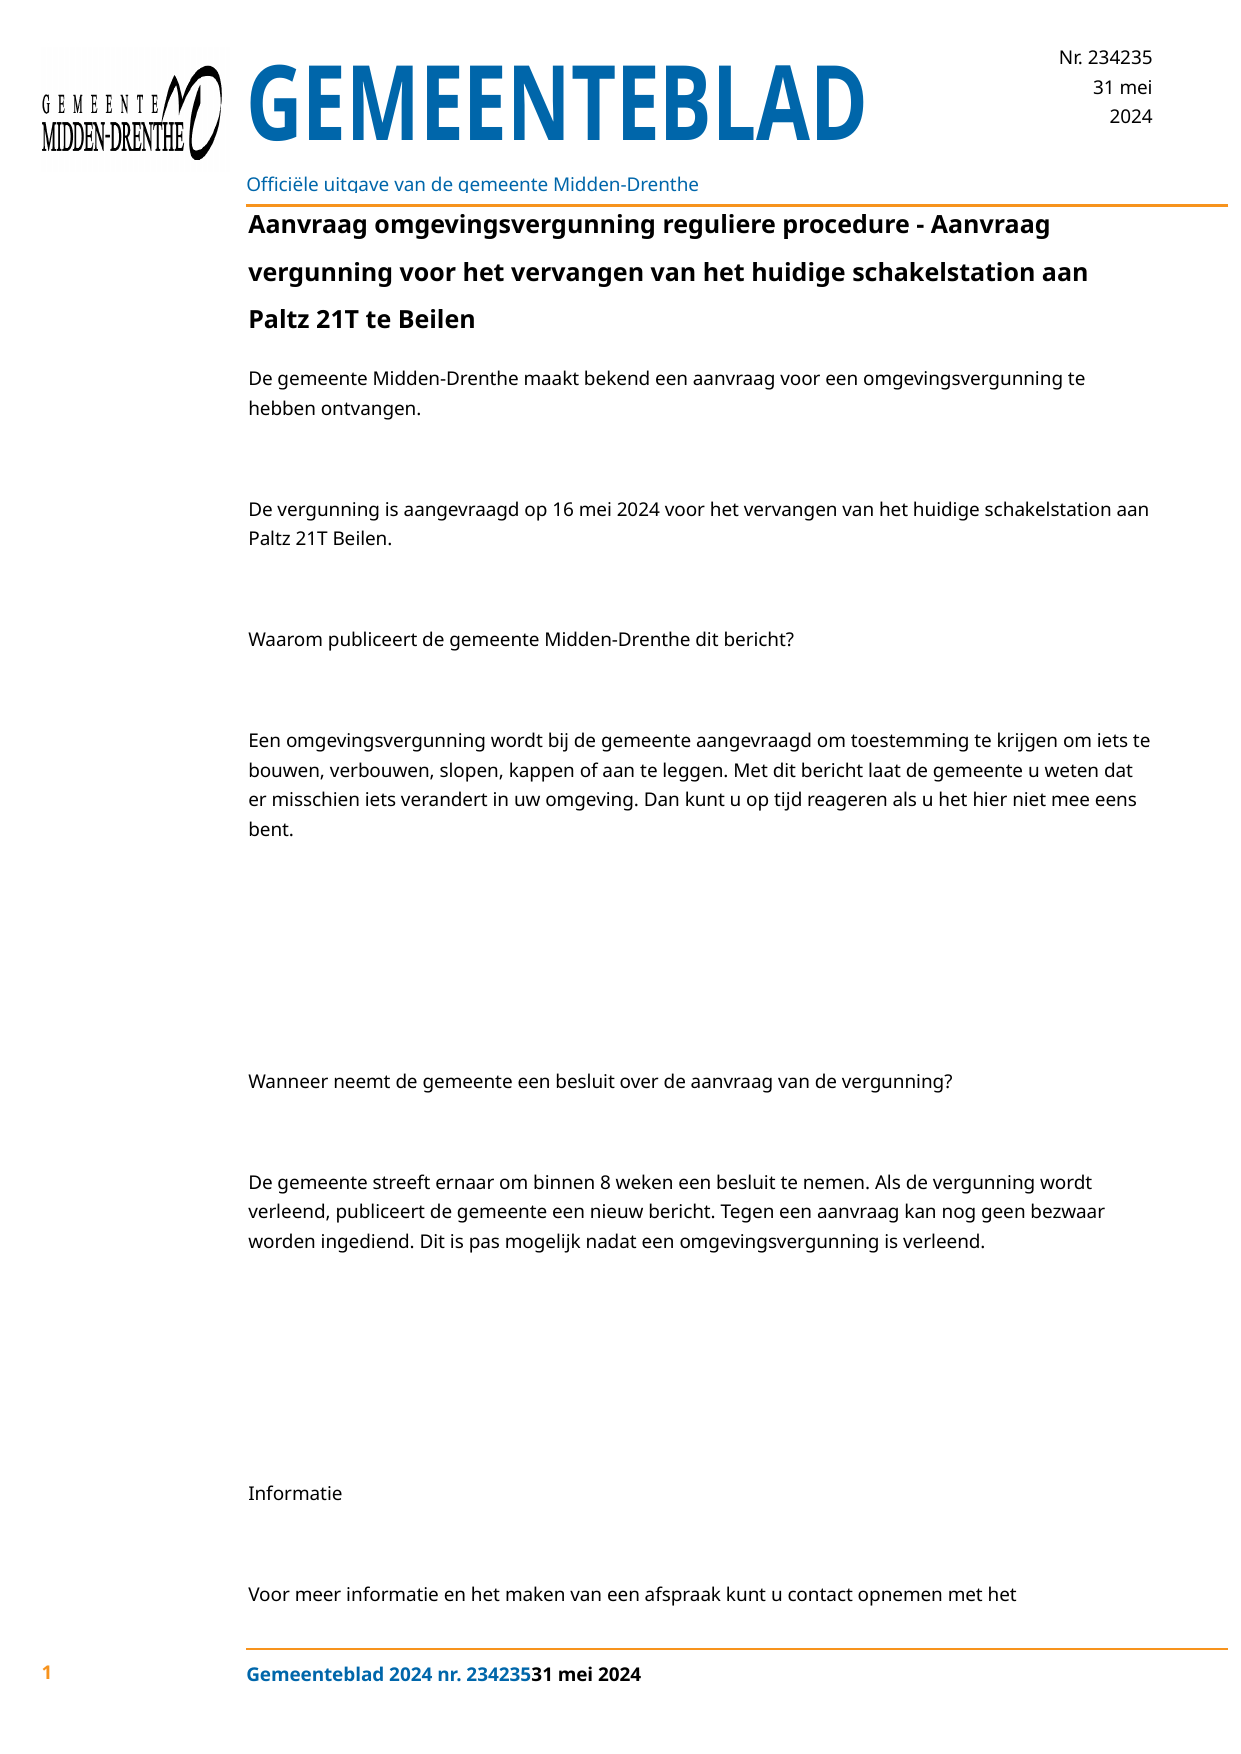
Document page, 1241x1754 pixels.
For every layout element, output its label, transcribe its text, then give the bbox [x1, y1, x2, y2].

text Informatie [248, 1480, 1152, 1506]
text Wanneer neemt de gemeente een besluit over de aanvraag van de vergunning? [248, 1068, 1152, 1094]
picture [41, 47, 231, 172]
text De vergunning is aangevraagd op 16 mei 2024 voor het vervangen van het huidige schakelstation aan Paltz 21T Beilen. [248, 496, 1152, 551]
text Aanvraag omgevingsvergunning reguliere procedure - Aanvraag vergunning voor het vervangen van het huidige schakelstation aan Paltz 21T te Beilen [248, 207, 1152, 336]
text De gemeente streeft ernaar om binnen 8 weken een besluit te nemen. Als de vergunning wordt verleend, publiceert de gemeente een nieuw bericht. Tegen een aanvraag kan nog geen bezwaar worden ingediend. Dit is pas mogelijk nadat een omgevingsvergunning is verleend. [248, 1169, 1152, 1254]
text De gemeente Midden-Drenthe maakt bekend een aanvraag voor een omgevingsvergunning te hebben ontvangen. [248, 366, 1152, 421]
text Voor meer informatie en het maken van een afspraak kunt u contact opnemen met het [248, 1581, 1152, 1607]
text Een omgevingsvergunning wordt bij de gemeente aangevraagd om toestemming te krijgen om iets te bouwen, verbouwen, slopen, kappen of aan te leggen. Met dit bericht laat de gemeente u weten dat er misschien iets verandert in uw omgeving. Dan kunt u op tijd reageren als u het hier niet mee eens bent. [248, 727, 1152, 842]
text Waarom publiceert de gemeente Midden-Drenthe dit bericht? [248, 626, 1152, 652]
